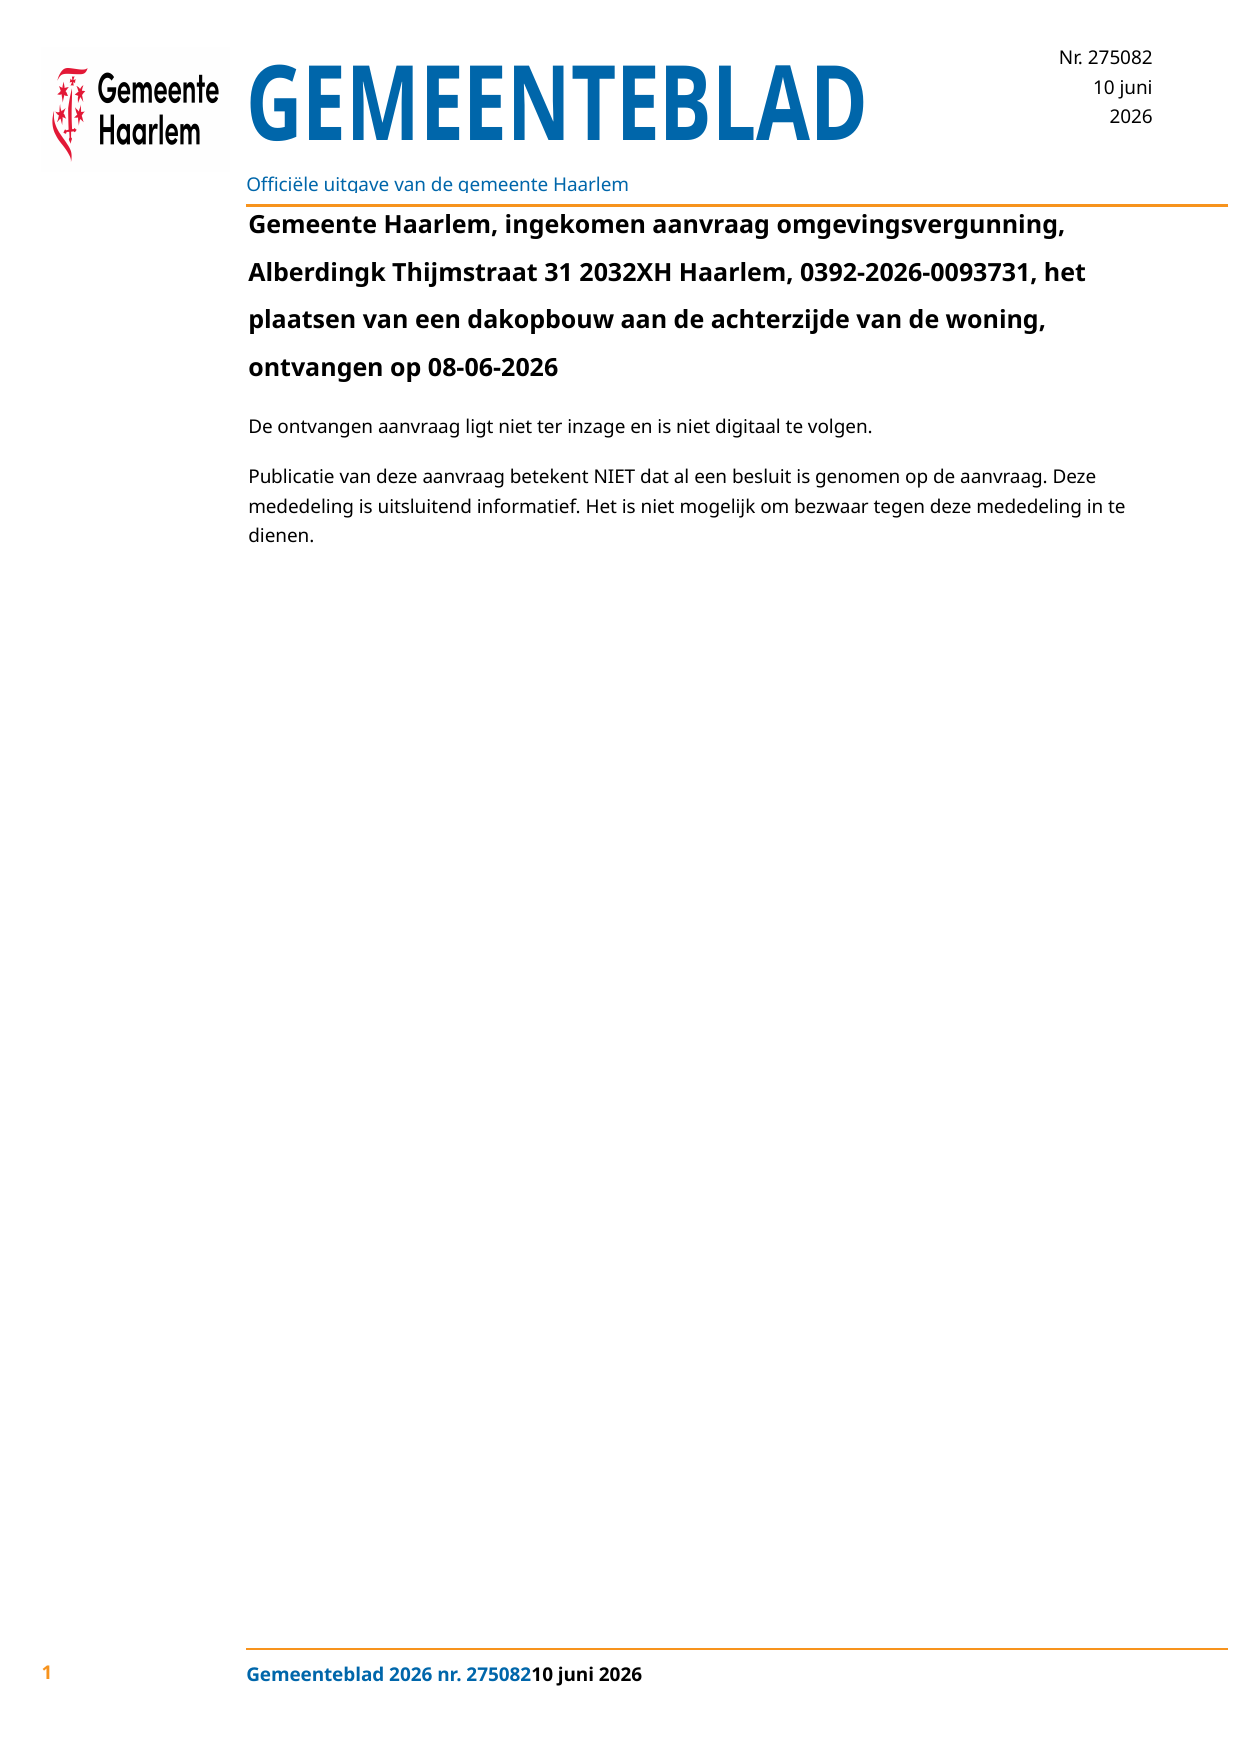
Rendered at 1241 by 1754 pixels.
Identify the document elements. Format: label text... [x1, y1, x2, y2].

text Gemeente Haarlem, ingekomen aanvraag omgevingsvergunning, Alberdingk Thijmstraat 31 2032XH Haarlem, 0392-2026-0093731, het plaatsen van een dakopbouw aan de achterzijde van de woning, ontvangen op 08-06-2026 [248, 207, 1152, 384]
text Publicatie van deze aanvraag betekent NIET dat al een besluit is genomen op de aanvraag. Deze mededeling is uitsluitend informatief. Het is niet mogelijk om bezwaar tegen deze mededeling in te dienen. [248, 463, 1152, 548]
picture [41, 47, 231, 172]
text De ontvangen aanvraag ligt niet ter inzage en is niet digitaal te volgen. [248, 413, 1152, 439]
